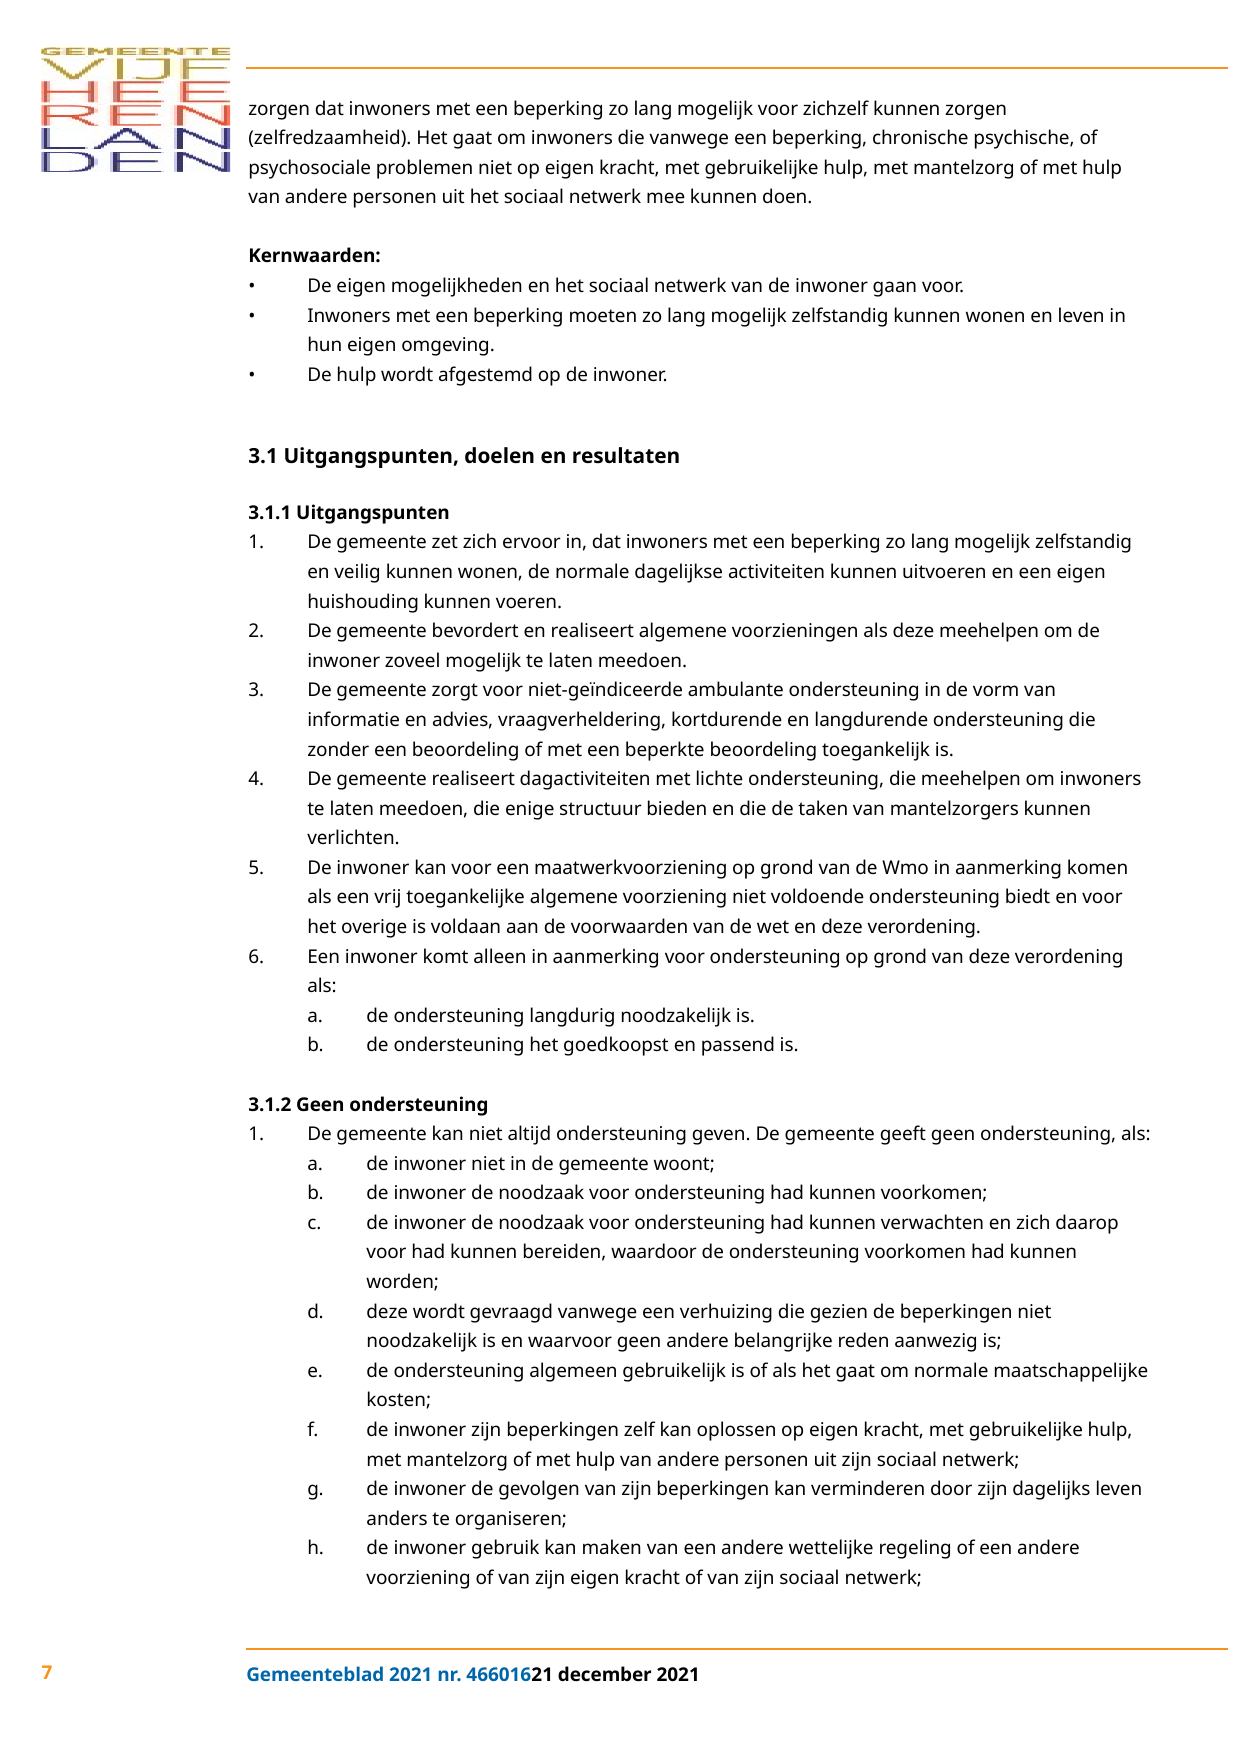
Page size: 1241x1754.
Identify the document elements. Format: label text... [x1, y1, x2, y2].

list Inwoners met een beperking moeten zo lang mogelijk zelfstandig kunnen wonen en leven in hun eigen omgeving. [248, 302, 1152, 357]
text Kernwaarden: [248, 243, 1152, 268]
list de inwoner de noodzaak voor ondersteuning had kunnen verwachten en zich daarop voor had kunnen bereiden, waardoor de ondersteuning voorkomen had kunnen worden; [307, 1209, 1152, 1294]
text 3.1 Uitgangspunten, doelen en resultaten [248, 441, 1152, 469]
list de inwoner niet in de gemeente woont; [307, 1150, 1152, 1176]
list De gemeente realiseert dagactiviteiten met lichte ondersteuning, die meehelpen om inwoners te laten meedoen, die enige structuur bieden en die de taken van mantelzorgers kunnen verlichten. [248, 765, 1152, 850]
list de inwoner de noodzaak voor ondersteuning had kunnen voorkomen; [307, 1179, 1152, 1205]
list de inwoner zijn beperkingen zelf kan oplossen op eigen kracht, met gebruikelijke hulp, met mantelzorg of met hulp van andere personen uit zijn sociaal netwerk; [307, 1416, 1152, 1471]
text 3.1.2 Geen ondersteuning [248, 1091, 1152, 1116]
text zorgen dat inwoners met een beperking zo lang mogelijk voor zichzelf kunnen zorgen (zelfredzaamheid). Het gaat om inwoners die vanwege een beperking, chronische psychische, of psychosociale problemen niet op eigen kracht, met gebruikelijke hulp, met mantelzorg of met hulp van andere personen uit het sociaal netwerk mee kunnen doen. [248, 95, 1152, 209]
list de ondersteuning het goedkoopst en passend is. [307, 1032, 1152, 1057]
list de ondersteuning langdurig noodzakelijk is. [307, 1002, 1152, 1028]
list De gemeente kan niet altijd ondersteuning geven. De gemeente geeft geen ondersteuning, als: [248, 1120, 1152, 1146]
list De gemeente zorgt voor niet-geïndiceerde ambulante ondersteuning in de vorm van informatie en advies, vraagverheldering, kortdurende en langdurende ondersteuning die zonder een beoordeling of met een beperkte beoordeling toegankelijk is. [248, 677, 1152, 761]
list deze wordt gevraagd vanwege een verhuizing die gezien de beperkingen niet noodzakelijk is en waarvoor geen andere belangrijke reden aanwezig is; [307, 1298, 1152, 1353]
list de ondersteuning algemeen gebruikelijk is of als het gaat om normale maatschappelijke kosten; [307, 1357, 1152, 1412]
list de inwoner de gevolgen van zijn beperkingen kan verminderen door zijn dagelijks leven anders te organiseren; [307, 1475, 1152, 1531]
list De hulp wordt afgestemd op de inwoner. [248, 361, 1152, 387]
list De gemeente zet zich ervoor in, dat inwoners met een beperking zo lang mogelijk zelfstandig en veilig kunnen wonen, de normale dagelijkse activiteiten kunnen uitvoeren en een eigen huishouding kunnen voeren. [248, 529, 1152, 613]
list de inwoner gebruik kan maken van een andere wettelijke regeling of een andere voorziening of van zijn eigen kracht of van zijn sociaal netwerk; [307, 1534, 1152, 1590]
list De eigen mogelijkheden en het sociaal netwerk van de inwoner gaan voor. [248, 272, 1152, 298]
text 3.1.1 Uitgangspunten [248, 499, 1152, 525]
picture [41, 47, 231, 172]
list Een inwoner komt alleen in aanmerking voor ondersteuning op grond van deze verordening als: [248, 943, 1152, 998]
list De gemeente bevordert en realiseert algemene voorzieningen als deze meehelpen om de inwoner zoveel mogelijk te laten meedoen. [248, 617, 1152, 673]
list De inwoner kan voor een maatwerkvoorziening op grond van de Wmo in aanmerking komen als een vrij toegankelijke algemene voorziening niet voldoende ondersteuning biedt en voor het overige is voldaan aan de voorwaarden van de wet en deze verordening. [248, 854, 1152, 939]
